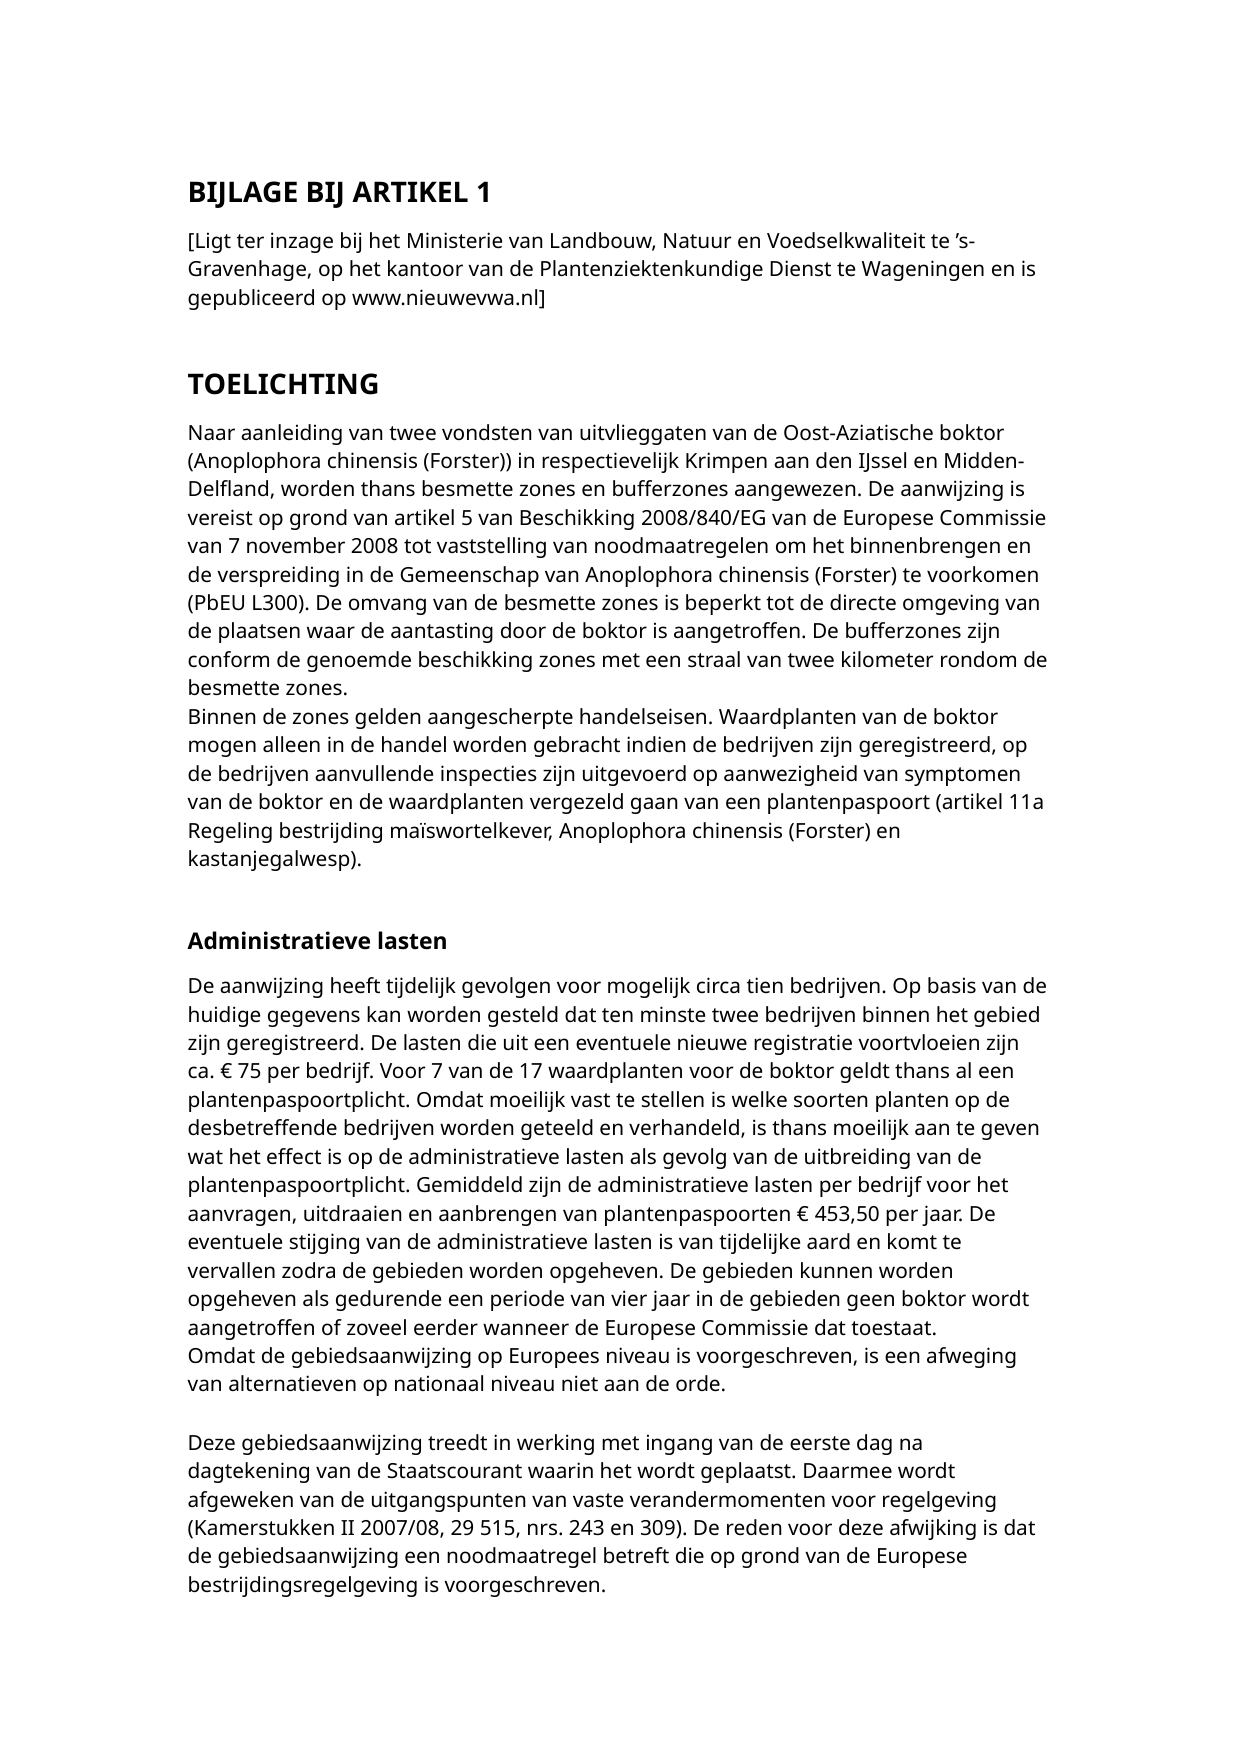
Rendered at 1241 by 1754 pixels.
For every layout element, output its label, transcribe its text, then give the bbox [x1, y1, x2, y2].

subtitle BIJLAGE BIJ ARTIKEL 1 [187, 172, 1053, 211]
text Naar aanleiding van twee vondsten van uitvlieggaten van de Oost-Aziatische boktor (Anoplophora chinensis (Forster)) in respectievelijk Krimpen aan den IJssel en Midden-Delfland, worden thans besmette zones en bufferzones aangewezen. De aanwijzing is vereist op grond van artikel 5 van Beschikking 2008/840/EG van de Europese Commissie van 7 november 2008 tot vaststelling van noodmaatregelen om het binnenbrengen en de verspreiding in de Gemeenschap van Anoplophora chinensis (Forster) te voorkomen (PbEU L300). De omvang van de besmette zones is beperkt tot de directe omgeving van de plaatsen waar de aantasting door de boktor is aangetroffen. De bufferzones zijn conform de genoemde beschikking zones met een straal van twee kilometer rondom de besmette zones. [187, 418, 1053, 702]
text De aanwijzing heeft tijdelijk gevolgen voor mogelijk circa tien bedrijven. Op basis van de huidige gegevens kan worden gesteld dat ten minste twee bedrijven binnen het gebied zijn geregistreerd. De lasten die uit een eventuele nieuwe registratie voortvloeien zijn ca. € 75 per bedrijf. Voor 7 van de 17 waardplanten voor de boktor geldt thans al een plantenpaspoortplicht. Omdat moeilijk vast te stellen is welke soorten planten op de desbetreffende bedrijven worden geteeld en verhandeld, is thans moeilijk aan te geven wat het effect is op de administratieve lasten als gevolg van de uitbreiding van de plantenpaspoortplicht. Gemiddeld zijn de administratieve lasten per bedrijf voor het aanvragen, uitdraaien en aanbrengen van plantenpaspoorten € 453,50 per jaar. De eventuele stijging van de administratieve lasten is van tijdelijke aard en komt te vervallen zodra de gebieden worden opgeheven. De gebieden kunnen worden opgeheven als gedurende een periode van vier jaar in de gebieden geen boktor wordt aangetroffen of zoveel eerder wanneer de Europese Commissie dat toestaat. [187, 971, 1053, 1341]
text Omdat de gebiedsaanwijzing op Europees niveau is voorgeschreven, is een afweging van alternatieven op nationaal niveau niet aan de orde. [187, 1341, 1053, 1398]
text [Ligt ter inzage bij het Ministerie van Landbouw, Natuur en Voedselkwaliteit te ’s-Gravenhage, op het kantoor van de Plantenziektenkundige Dienst te Wageningen en is gepubliceerd op www.nieuwevwa.nl] [187, 226, 1053, 311]
subtitle Administratieve lasten [187, 925, 1053, 956]
text Binnen de zones gelden aangescherpte handelseisen. Waardplanten van de boktor mogen alleen in de handel worden gebracht indien de bedrijven zijn geregistreerd, op de bedrijven aanvullende inspecties zijn uitgevoerd op aanwezigheid van symptomen van de boktor en de waardplanten vergezeld gaan van een plantenpaspoort (artikel 11a Regeling bestrijding maïswortelkever, Anoplophora chinensis (Forster) en kastanjegalwesp). [187, 702, 1053, 873]
text Deze gebiedsaanwijzing treedt in werking met ingang van de eerste dag na dagtekening van de Staatscourant waarin het wordt geplaatst. Daarmee wordt afgeweken van de uitgangspunten van vaste verandermomenten voor regelgeving (Kamerstukken II 2007/08, 29 515, nrs. 243 en 309). De reden voor deze afwijking is dat de gebiedsaanwijzing een noodmaatregel betreft die op grond van de Europese bestrijdingsregelgeving is voorgeschreven. [187, 1428, 1053, 1598]
subtitle TOELICHTING [187, 364, 1053, 403]
